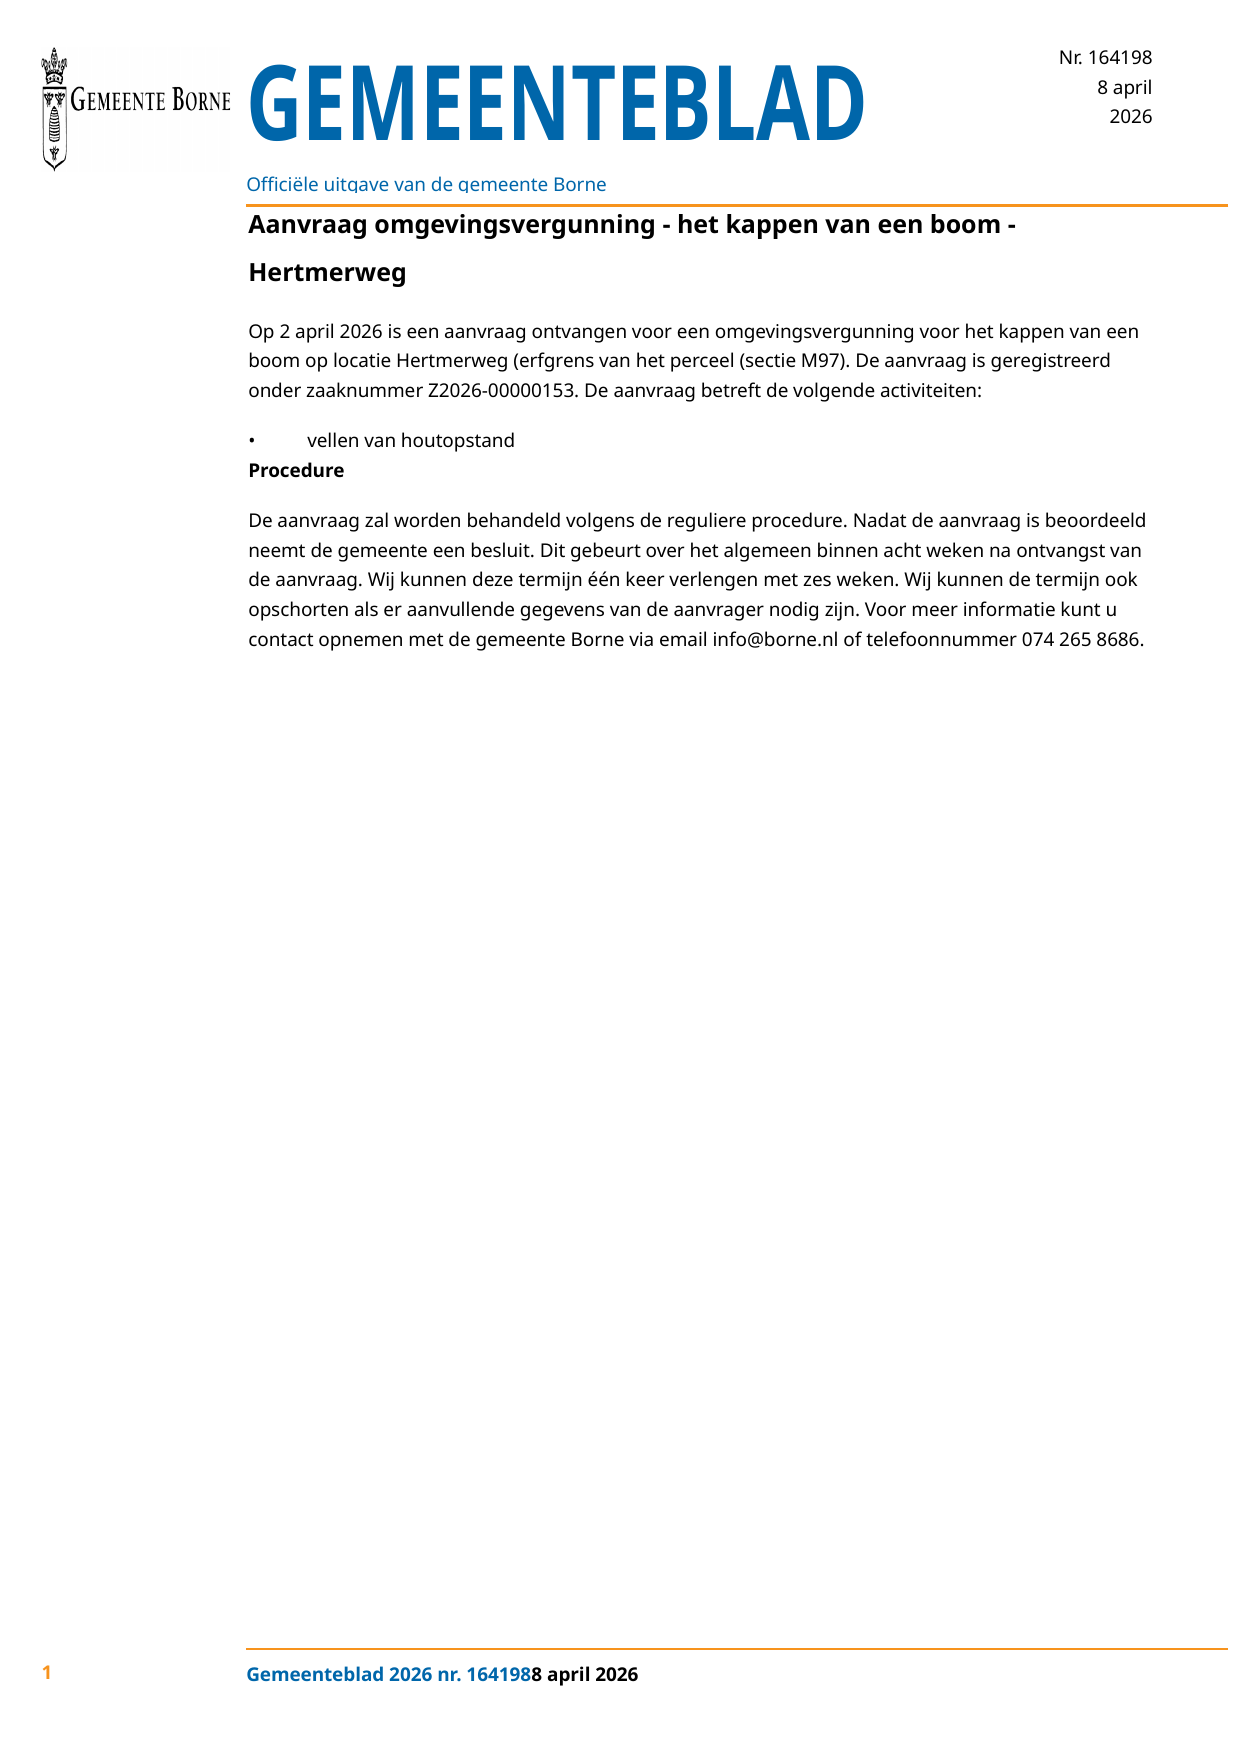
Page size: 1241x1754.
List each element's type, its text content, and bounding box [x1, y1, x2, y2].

text De aanvraag zal worden behandeld volgens de reguliere procedure. Nadat de aanvraag is beoordeeld neemt de gemeente een besluit. Dit gebeurt over het algemeen binnen acht weken na ontvangst van de aanvraag. Wij kunnen deze termijn één keer verlengen met zes weken. Wij kunnen de termijn ook opschorten als er aanvullende gegevens van de aanvrager nodig zijn. Voor meer informatie kunt u contact opnemen met de gemeente Borne via email info@borne.nl of telefoonnummer 074 265 8686. [248, 507, 1152, 652]
text Op 2 april 2026 is een aanvraag ontvangen voor een omgevingsvergunning voor het kappen van een boom op locatie Hertmerweg (erfgrens van het perceel (sectie M97). De aanvraag is geregistreerd onder zaaknummer Z2026-00000153. De aanvraag betreft de volgende activiteiten: [248, 318, 1152, 403]
list vellen van houtopstand [248, 427, 1152, 453]
text Aanvraag omgevingsvergunning - het kappen van een boom - Hertmerweg [248, 207, 1152, 288]
picture [41, 47, 231, 172]
text Procedure [248, 457, 1152, 483]
